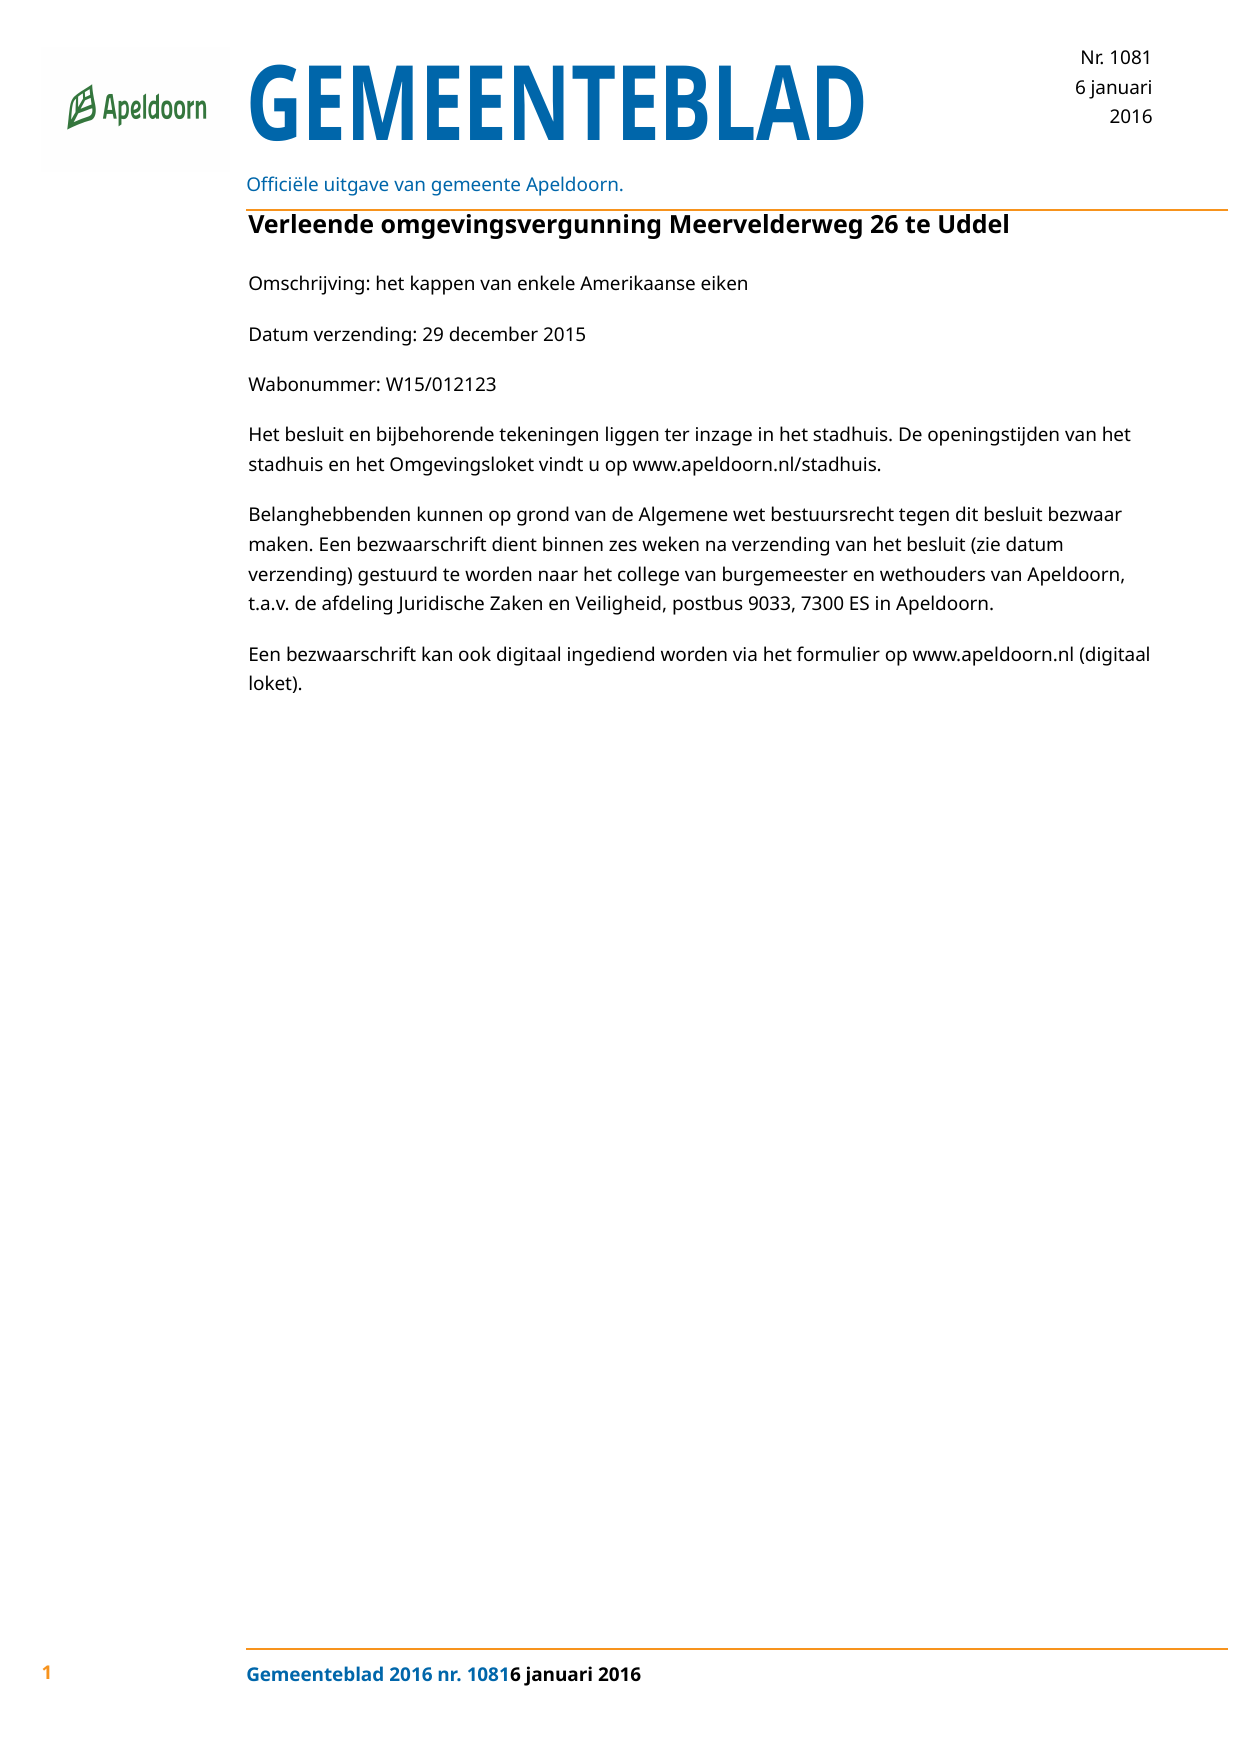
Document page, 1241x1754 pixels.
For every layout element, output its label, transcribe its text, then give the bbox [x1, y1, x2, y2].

picture [41, 47, 231, 172]
text Omschrijving: het kappen van enkele Amerikaanse eiken [248, 270, 1152, 296]
text Datum verzending: 29 december 2015 [248, 321, 1152, 346]
text Het besluit en bijbehorende tekeningen liggen ter inzage in het stadhuis. De openingstijden van het stadhuis en het Omgevingsloket vindt u op www.apeldoorn.nl/stadhuis. [248, 422, 1152, 477]
text Wabonummer: W15/012123 [248, 371, 1152, 397]
text Belanghebbenden kunnen op grond van de Algemene wet bestuursrecht tegen dit besluit bezwaar maken. Een bezwaarschrift dient binnen zes weken na verzending van het besluit (zie datum verzending) gestuurd te worden naar het college van burgemeester en wethouders van Apeldoorn, t.a.v. de afdeling Juridische Zaken en Veiligheid, postbus 9033, 7300 ES in Apeldoorn. [248, 502, 1152, 616]
text Een bezwaarschrift kan ook digitaal ingediend worden via het formulier op www.apeldoorn.nl (digitaal loket). [248, 641, 1152, 696]
text Verleende omgevingsvergunning Meervelderweg 26 te Uddel [248, 211, 1152, 241]
